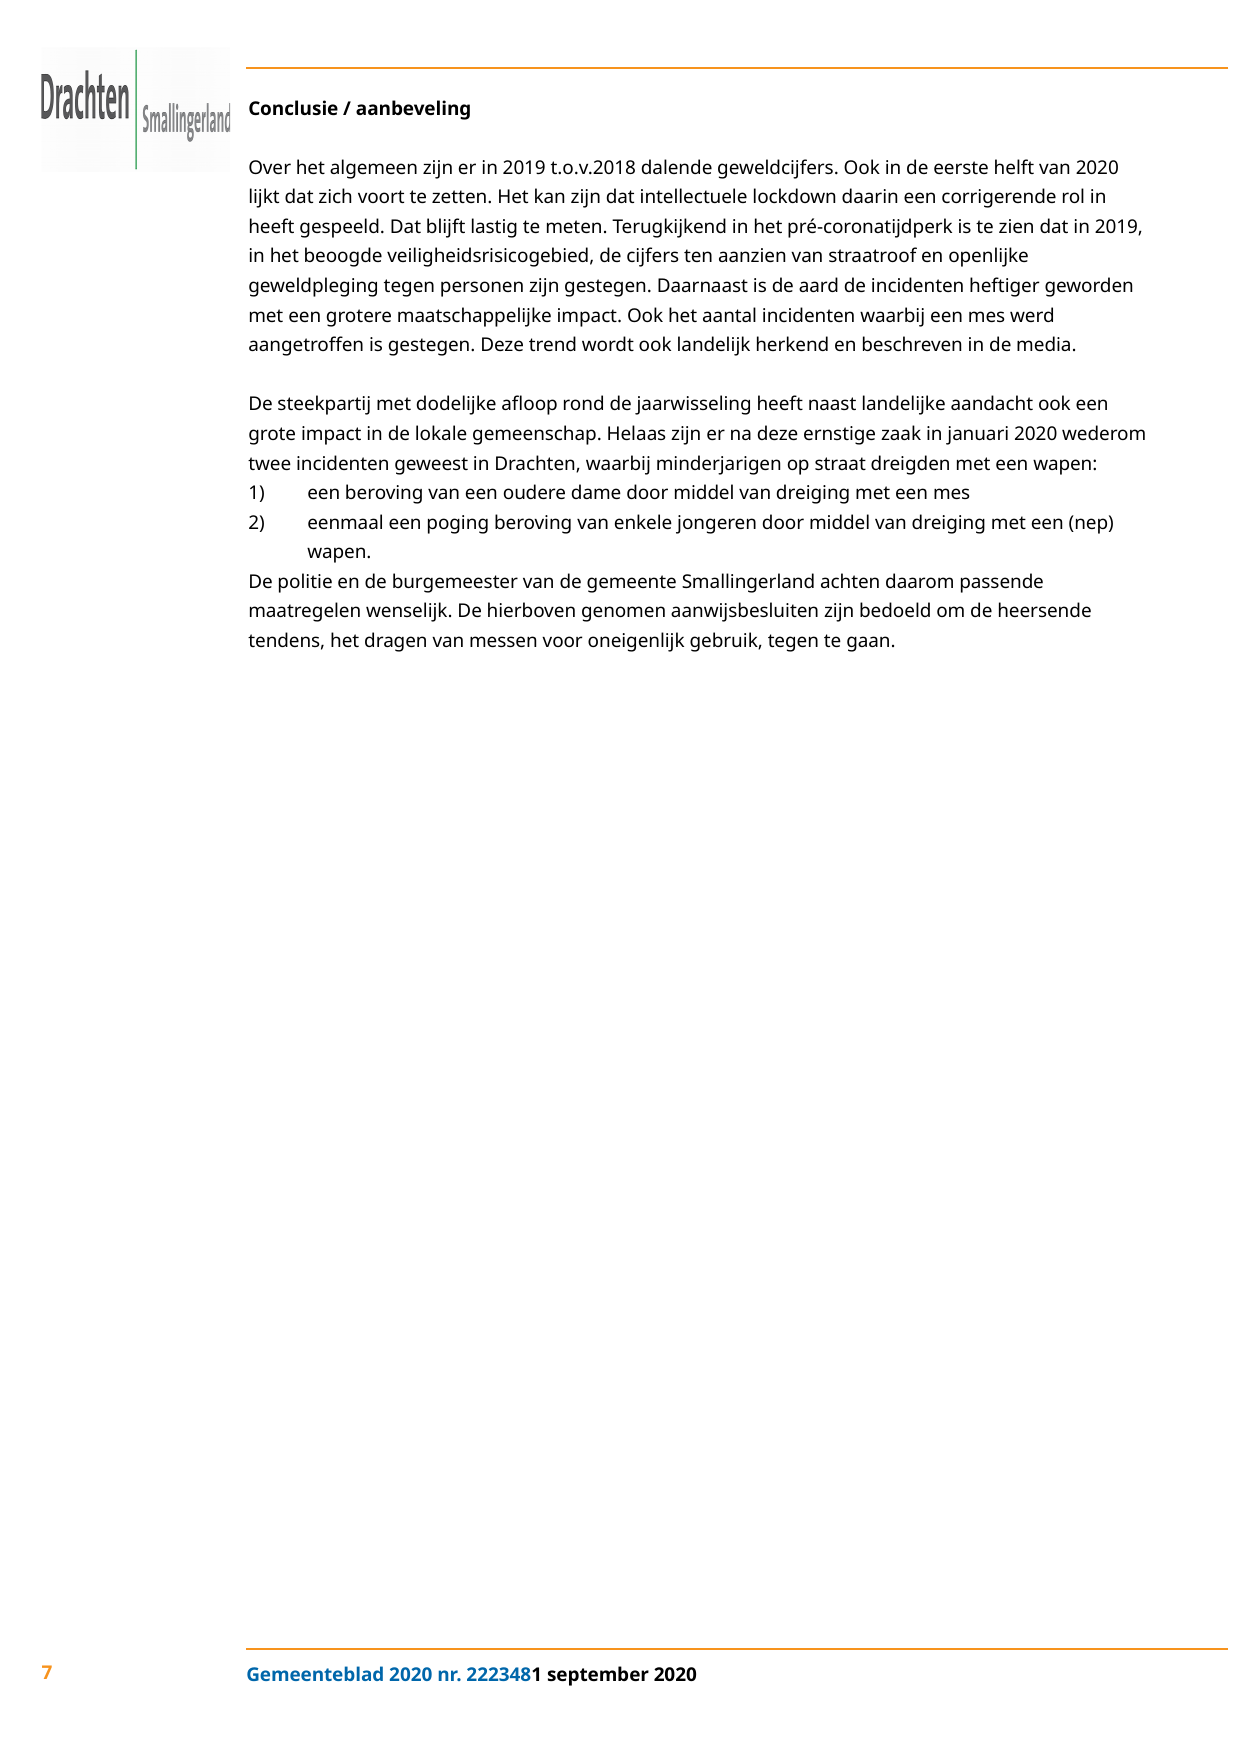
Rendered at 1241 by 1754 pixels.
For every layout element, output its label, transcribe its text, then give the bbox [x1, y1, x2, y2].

picture [41, 47, 231, 172]
text Over het algemeen zijn er in 2019 t.o.v.2018 dalende geweldcijfers. Ook in de eerste helft van 2020 lijkt dat zich voort te zetten. Het kan zijn dat intellectuele lockdown daarin een corrigerende rol in heeft gespeeld. Dat blijft lastig te meten. Terugkijkend in het pré-coronatijdperk is te zien dat in 2019, in het beoogde veiligheidsrisicogebied, de cijfers ten aanzien van straatroof en openlijke geweldpleging tegen personen zijn gestegen. Daarnaast is de aard de incidenten heftiger geworden met een grotere maatschappelijke impact. Ook het aantal incidenten waarbij een mes werd aangetroffen is gestegen. Deze trend wordt ook landelijk herkend en beschreven in de media. [248, 154, 1152, 357]
text Conclusie / aanbeveling [248, 95, 1152, 121]
list eenmaal een poging beroving van enkele jongeren door middel van dreiging met een (nep) wapen. [248, 509, 1152, 564]
text De politie en de burgemeester van de gemeente Smallingerland achten daarom passende maatregelen wenselijk. De hierboven genomen aanwijsbesluiten zijn bedoeld om de heersende tendens, het dragen van messen voor oneigenlijk gebruik, tegen te gaan. [248, 568, 1152, 653]
list een beroving van een oudere dame door middel van dreiging met een mes [248, 479, 1152, 505]
text De steekpartij met dodelijke afloop rond de jaarwisseling heeft naast landelijke aandacht ook een grote impact in de lokale gemeenschap. Helaas zijn er na deze ernstige zaak in januari 2020 wederom twee incidenten geweest in Drachten, waarbij minderjarigen op straat dreigden met een wapen: [248, 391, 1152, 476]
